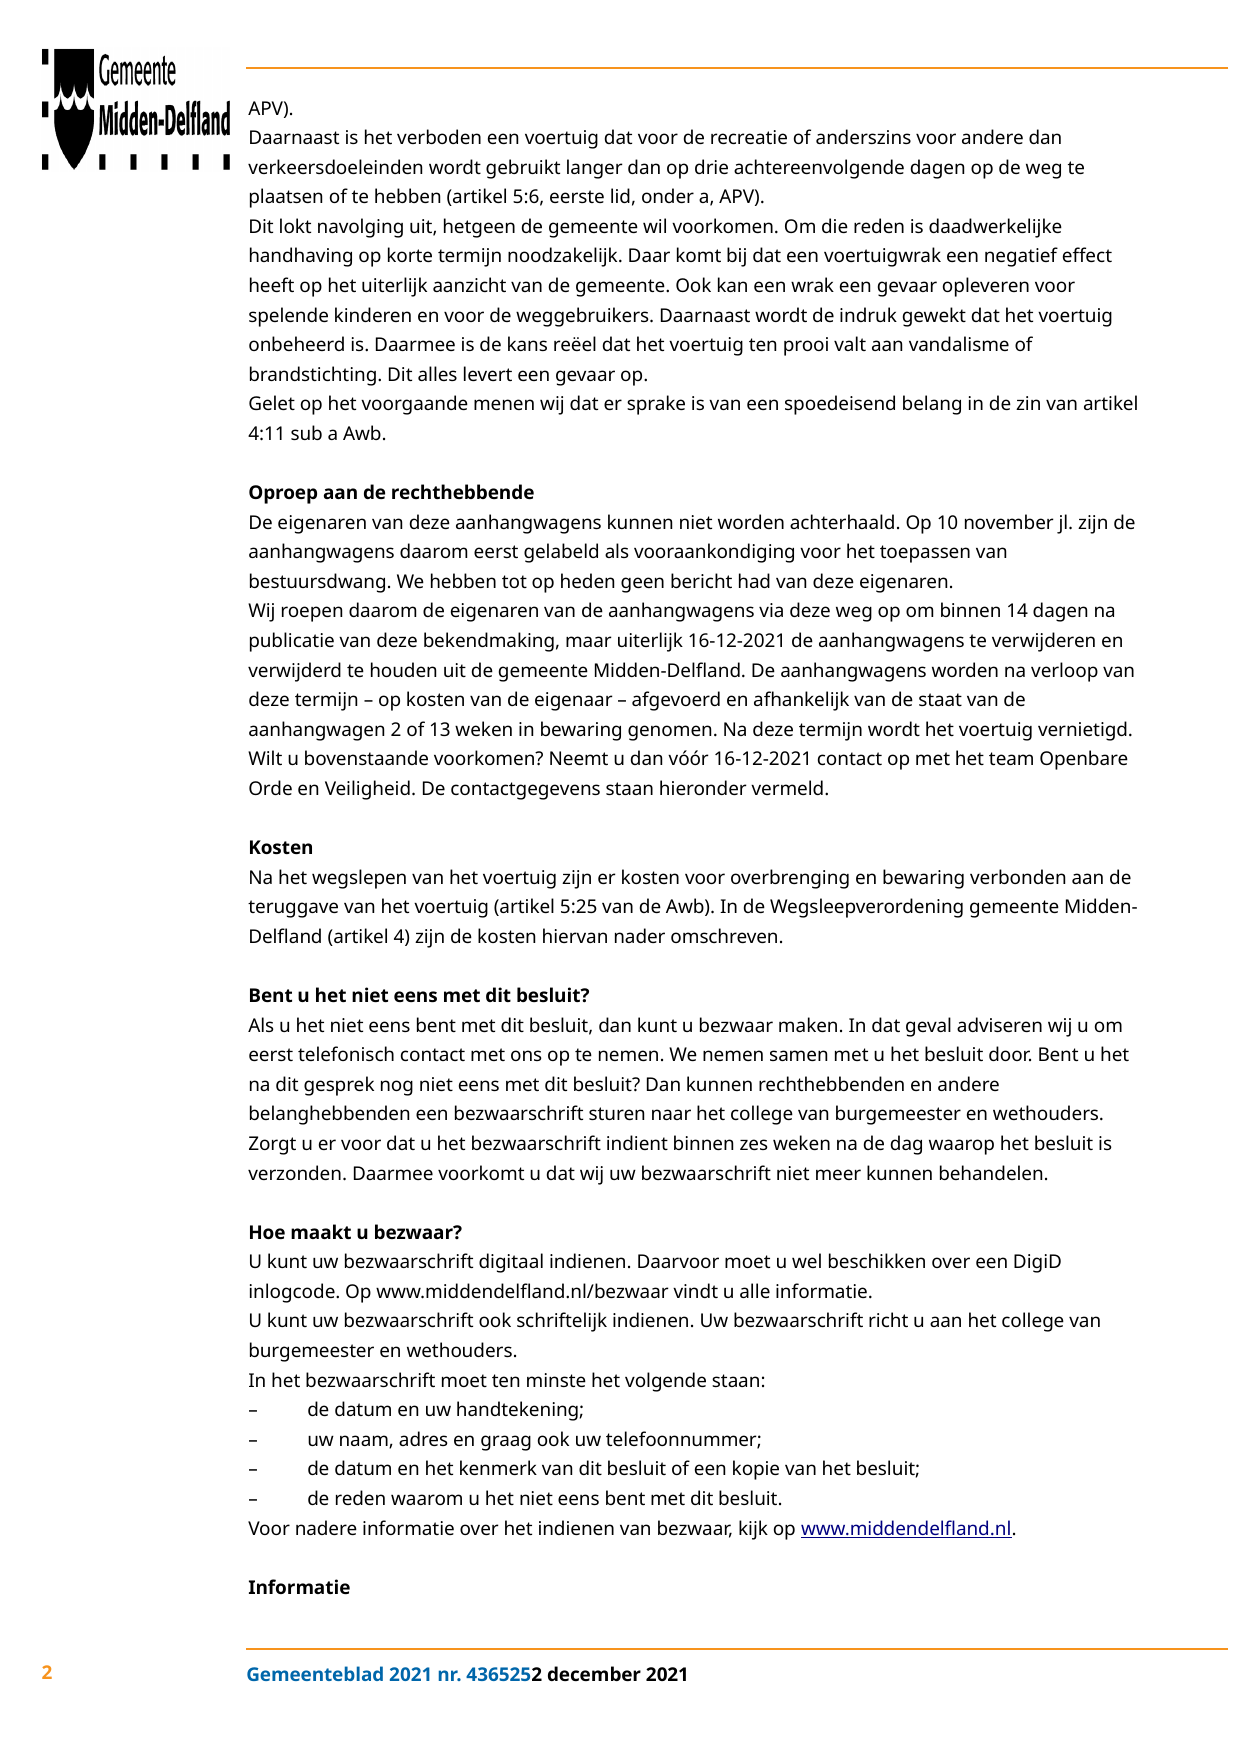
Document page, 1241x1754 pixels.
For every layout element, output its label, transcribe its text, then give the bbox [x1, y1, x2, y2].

text De eigenaren van deze aanhangwagens kunnen niet worden achterhaald. Op 10 november jl. zijn de aanhangwagens daarom eerst gelabeld als vooraankondiging voor het toepassen van bestuursdwang. We hebben tot op heden geen bericht had van deze eigenaren. [248, 509, 1152, 594]
text Daarnaast is het verboden een voertuig dat voor de recreatie of anderszins voor andere dan verkeersdoeleinden wordt gebruikt langer dan op drie achtereenvolgende dagen op de weg te plaatsen of te hebben (artikel 5:6, eerste lid, onder a, APV). [248, 124, 1152, 209]
picture [41, 47, 231, 172]
text Als u het niet eens bent met dit besluit, dan kunt u bezwaar maken. In dat geval adviseren wij u om eerst telefonisch contact met ons op te nemen. We nemen samen met u het besluit door. Bent u het na dit gesprek nog niet eens met dit besluit? Dan kunnen rechthebbenden en andere belanghebbenden een bezwaarschrift sturen naar het college van burgemeester en wethouders. Zorgt u er voor dat u het bezwaarschrift indient binnen zes weken na de dag waarop het besluit is verzonden. Daarmee voorkomt u dat wij uw bezwaarschrift niet meer kunnen behandelen. [248, 1012, 1152, 1186]
text Oproep aan de rechthebbende [248, 479, 1152, 505]
text Kosten [248, 834, 1152, 860]
text Informatie [248, 1574, 1152, 1600]
text Wij roepen daarom de eigenaren van de aanhangwagens via deze weg op om binnen 14 dagen na publicatie van deze bekendmaking, maar uiterlijk 16-12-2021 de aanhangwagens te verwijderen en verwijderd te houden uit de gemeente Midden-Delfland. De aanhangwagens worden na verloop van deze termijn – op kosten van de eigenaar – afgevoerd en afhankelijk van de staat van de aanhangwagen 2 of 13 weken in bewaring genomen. Na deze termijn wordt het voertuig vernietigd. [248, 598, 1152, 742]
list de datum en uw handtekening; [248, 1396, 1152, 1422]
list de datum en het kenmerk van dit besluit of een kopie van het besluit; [248, 1456, 1152, 1481]
text Voor nadere informatie over het indienen van bezwaar, kijk op www.middendelfland.nl. [248, 1515, 1152, 1541]
text Bent u het niet eens met dit besluit? [248, 982, 1152, 1008]
text Na het wegslepen van het voertuig zijn er kosten voor overbrenging en bewaring verbonden aan de teruggave van het voertuig (artikel 5:25 van de Awb). In de Wegsleepverordening gemeente Midden-Delfland (artikel 4) zijn de kosten hiervan nader omschreven. [248, 864, 1152, 949]
list de reden waarom u het niet eens bent met dit besluit. [248, 1485, 1152, 1511]
text Dit lokt navolging uit, hetgeen de gemeente wil voorkomen. Om die reden is daadwerkelijke handhaving op korte termijn noodzakelijk. Daar komt bij dat een voertuigwrak een negatief effect heeft op het uiterlijk aanzicht van de gemeente. Ook kan een wrak een gevaar opleveren voor spelende kinderen en voor de weggebruikers. Daarnaast wordt de indruk gewekt dat het voertuig onbeheerd is. Daarmee is de kans reëel dat het voertuig ten prooi valt aan vandalisme of brandstichting. Dit alles levert een gevaar op. [248, 213, 1152, 387]
text Gelet op het voorgaande menen wij dat er sprake is van een spoedeisend belang in de zin van artikel 4:11 sub a Awb. [248, 391, 1152, 446]
text U kunt uw bezwaarschrift digitaal indienen. Daarvoor moet u wel beschikken over een DigiD inlogcode. Op www.middendelfland.nl/bezwaar vindt u alle informatie. [248, 1248, 1152, 1304]
text Hoe maakt u bezwaar? [248, 1219, 1152, 1245]
text APV). [248, 95, 1152, 121]
list uw naam, adres en graag ook uw telefoonnummer; [248, 1426, 1152, 1452]
text U kunt uw bezwaarschrift ook schriftelijk indienen. Uw bezwaarschrift richt u aan het college van burgemeester en wethouders. [248, 1308, 1152, 1363]
text In het bezwaarschrift moet ten minste het volgende staan: [248, 1367, 1152, 1393]
text Wilt u bovenstaande voorkomen? Neemt u dan vóór 16-12-2021 contact op met het team Openbare Orde en Veiligheid. De contactgegevens staan hieronder vermeld. [248, 746, 1152, 801]
